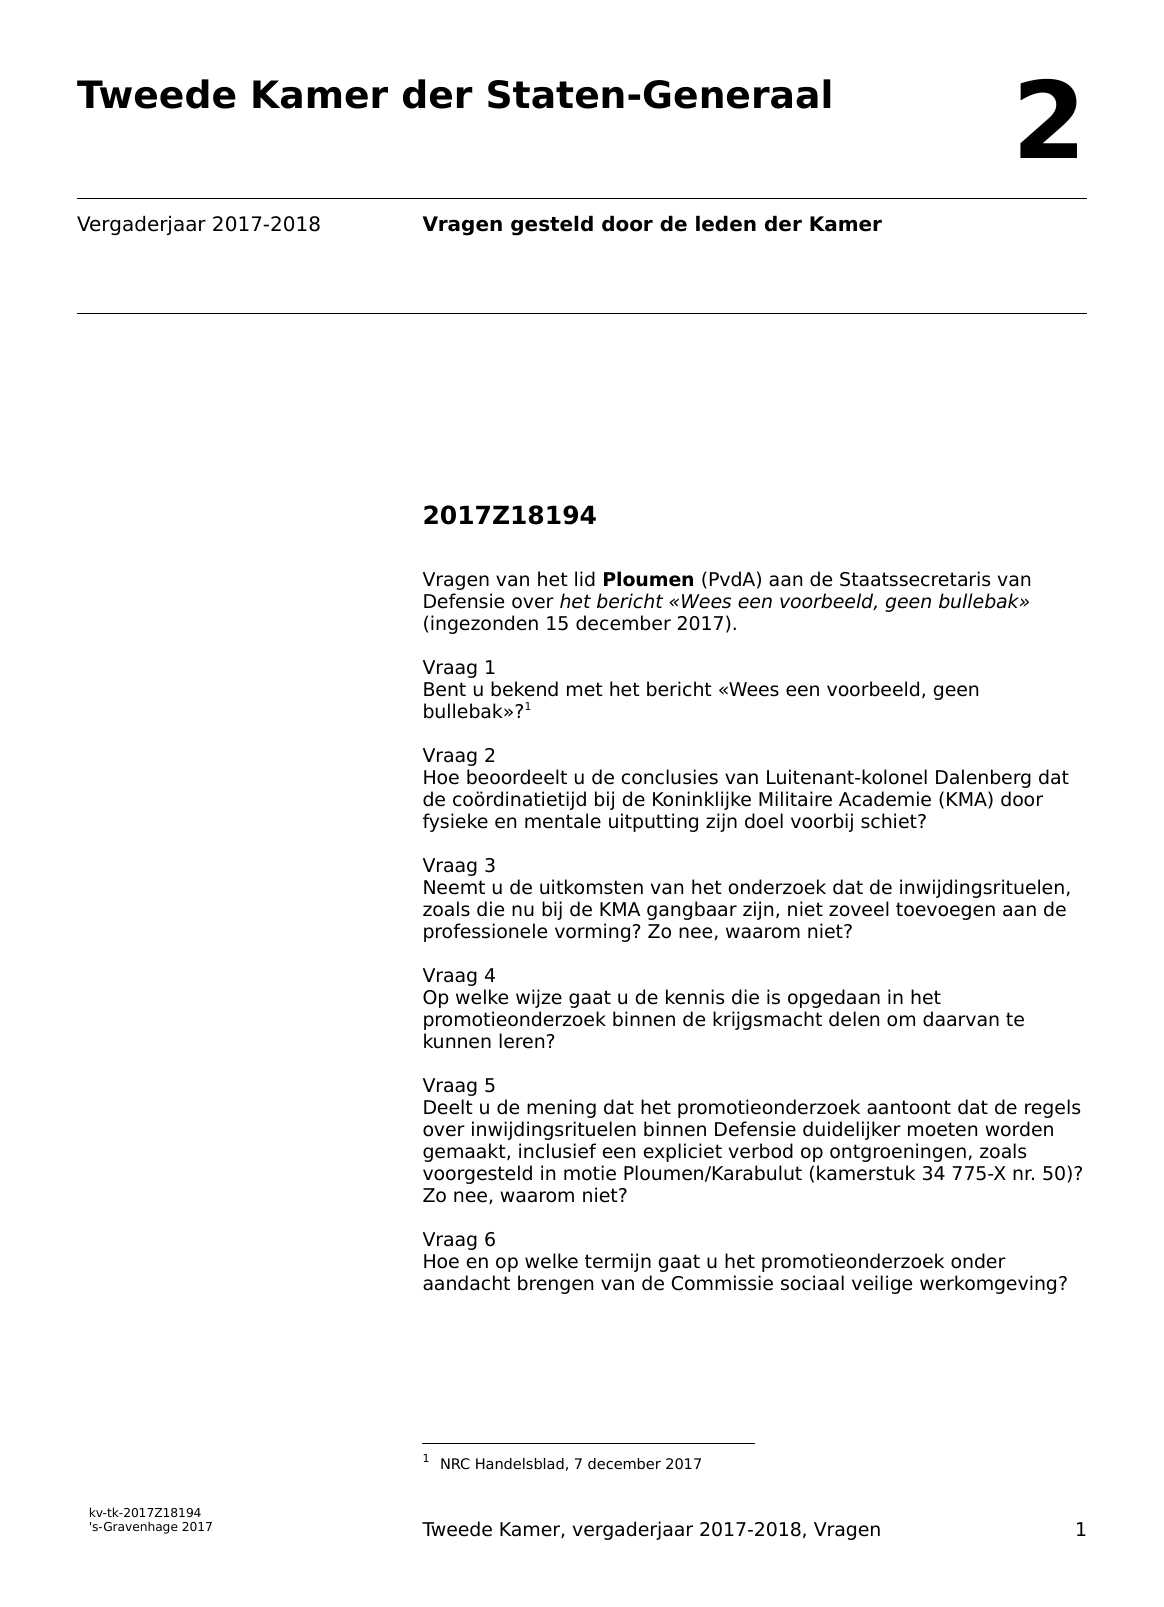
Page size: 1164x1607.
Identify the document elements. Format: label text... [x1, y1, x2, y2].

text Neemt u de uitkomsten van het onderzoek dat de inwijdingsrituelen, zoals die nu bij de KMA gangbaar zijn, niet zoveel toevoegen aan de professionele vorming? Zo nee, waarom niet? [422, 877, 1087, 943]
table_cell Vergaderjaar 2017-2018 [77, 199, 422, 313]
text Vraag 5 [422, 1075, 1087, 1097]
text kv-tk-2017Z18194 [88, 1506, 323, 1520]
text Bent u bekend met het bericht «Wees een voorbeeld, geen bullebak»? [422, 679, 1087, 723]
text Deelt u de mening dat het promotieonderzoek aantoont dat de regels over inwijdingsrituelen binnen Defensie duidelijker moeten worden gemaakt, inclusief een expliciet verbod op ontgroeningen, zoals voorgesteld in motie Ploumen/Karabulut (kamerstuk 34 775-X nr. 50)? Zo nee, waarom niet? [422, 1097, 1087, 1207]
text Vraag 2 [422, 745, 1087, 767]
text Hoe beoordeelt u de conclusies van Luitenant-kolonel Dalenberg dat de coördinatietijd bij de Koninklijke Militaire Academie (KMA) door fysieke en mentale uitputting zijn doel voorbij schiet? [422, 767, 1087, 833]
text Vraag 6 [422, 1229, 1087, 1251]
text Hoe en op welke termijn gaat u het promotieonderzoek onder aandacht brengen van de Commissie sociaal veilige werkomgeving? [422, 1251, 1087, 1295]
text 's-Gravenhage 2017 [88, 1520, 323, 1534]
text Vragen van het lid Ploumen (PvdA) aan de Staatssecretaris van Defensie over het bericht «Wees een voorbeeld, geen bullebak» (ingezonden 15 december 2017). [422, 569, 1087, 635]
text Op welke wijze gaat u de kennis die is opgedaan in het promotieonderzoek binnen de krijgsmacht delen om daarvan te kunnen leren? [422, 987, 1087, 1053]
text Vraag 4 [422, 965, 1087, 987]
text Vraag 1 [422, 657, 1087, 679]
text Vraag 3 [422, 855, 1087, 877]
text 2017Z18194 [422, 501, 1087, 531]
table_header Tweede Kamer der Staten-Generaal [77, 59, 886, 198]
table_header 2 [886, 59, 1087, 198]
table_cell Vragen gesteld door de leden der Kamer [422, 199, 1087, 313]
text NRC Handelsblad, 7 december 2017 [422, 1452, 1087, 1474]
